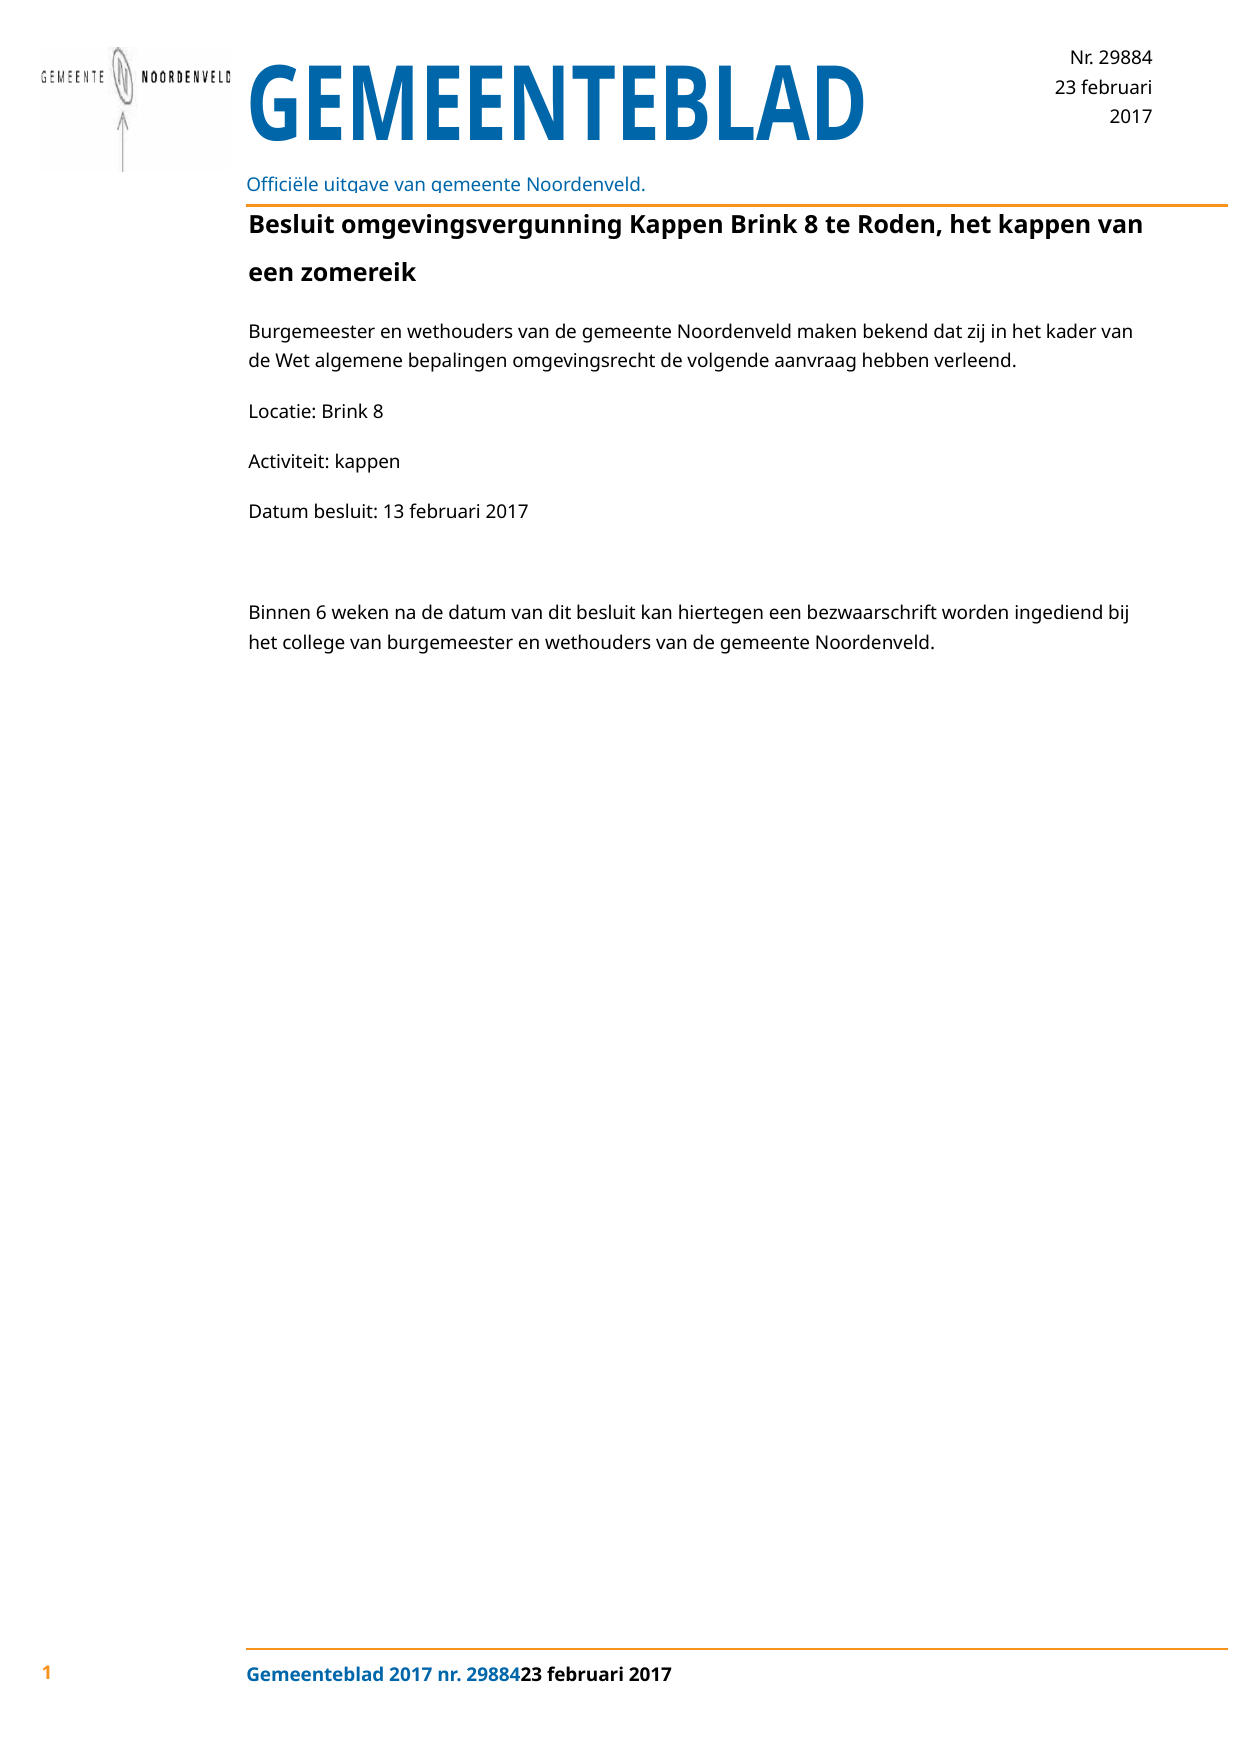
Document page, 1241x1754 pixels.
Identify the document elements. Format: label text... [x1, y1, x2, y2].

text Datum besluit: 13 februari 2017 [248, 499, 1152, 524]
text Burgemeester en wethouders van de gemeente Noordenveld maken bekend dat zij in het kader van de Wet algemene bepalingen omgevingsrecht de volgende aanvraag hebben verleend. [248, 318, 1152, 373]
text Binnen 6 weken na de datum van dit besluit kan hiertegen een bezwaarschrift worden ingediend bij het college van burgemeester en wethouders van de gemeente Noordenveld. [248, 599, 1152, 655]
text Locatie: Brink 8 [248, 398, 1152, 424]
picture [41, 47, 231, 172]
text Besluit omgevingsvergunning Kappen Brink 8 te Roden, het kappen van een zomereik [248, 207, 1152, 288]
text Activiteit: kappen [248, 448, 1152, 474]
